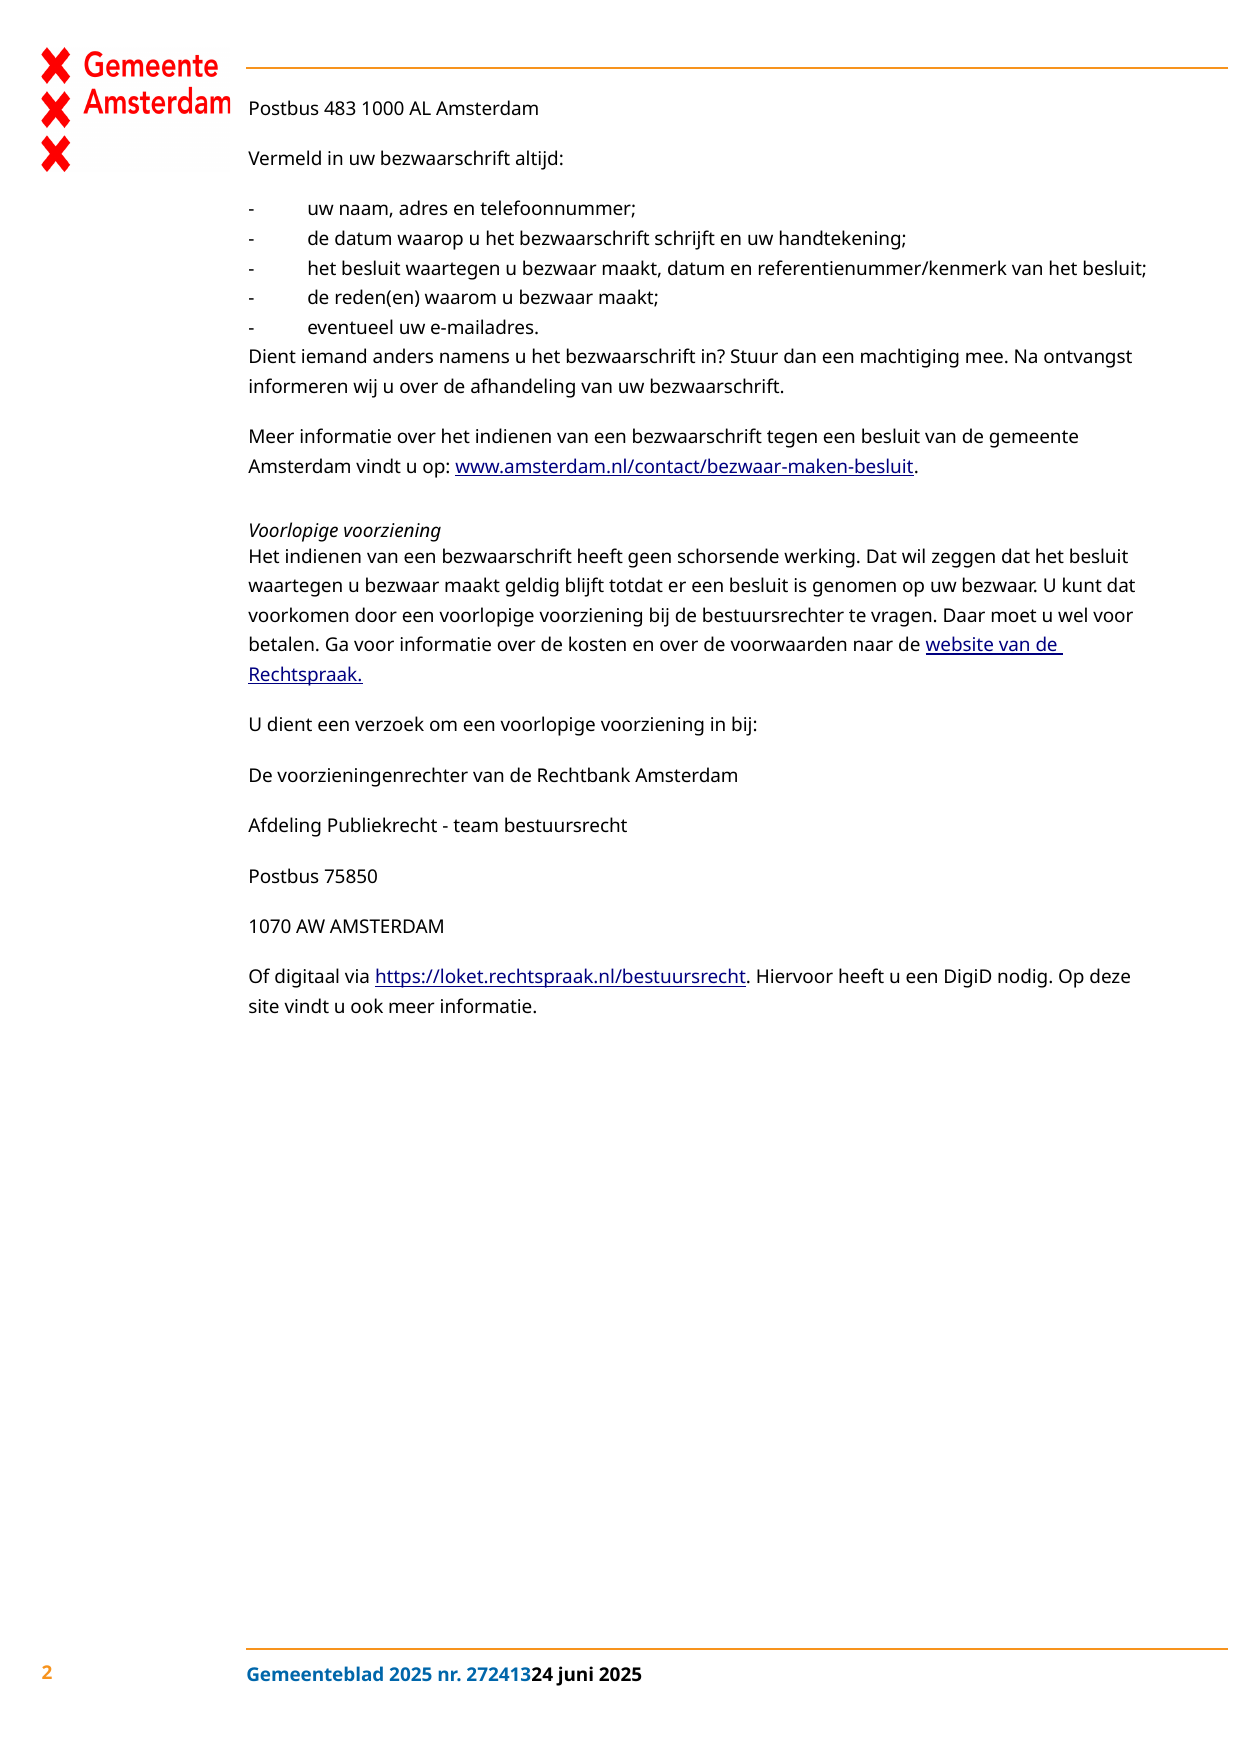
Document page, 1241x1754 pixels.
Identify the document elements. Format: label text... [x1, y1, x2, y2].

text Vermeld in uw bezwaarschrift altijd: [248, 145, 1152, 171]
text U dient een verzoek om een voorlopige voorziening in bij: [248, 712, 1152, 737]
picture [41, 47, 231, 172]
text Postbus 483 1000 AL Amsterdam [248, 95, 1152, 121]
text Postbus 75850 [248, 863, 1152, 888]
text Meer informatie over het indienen van een bezwaarschrift tegen een besluit van de gemeente Amsterdam vindt u op: www.amsterdam.nl/contact/bezwaar-maken-besluit. [248, 423, 1152, 479]
text Dient iemand anders namens u het bezwaarschrift in? Stuur dan een machtiging mee. Na ontvangst informeren wij u over de afhandeling van uw bezwaarschrift. [248, 343, 1152, 399]
list de reden(en) waarom u bezwaar maakt; [248, 284, 1152, 310]
text De voorzieningenrechter van de Rechtbank Amsterdam [248, 762, 1152, 788]
list eventueel uw e-mailadres. [248, 314, 1152, 340]
text Het indienen van een bezwaarschrift heeft geen schorsende werking. Dat wil zeggen dat het besluit waartegen u bezwaar maakt geldig blijft totdat er een besluit is genomen op uw bezwaar. U kunt dat voorkomen door een voorlopige voorziening bij de bestuursrechter te vragen. Daar moet u wel voor betalen. Ga voor informatie over de kosten en over de voorwaarden naar de website van de Rechtspraak. [248, 543, 1152, 687]
text 1070 AW AMSTERDAM [248, 913, 1152, 939]
text Of digitaal via https://loket.rechtspraak.nl/bestuursrecht. Hiervoor heeft u een DigiD nodig. Op deze site vindt u ook meer informatie. [248, 964, 1152, 1019]
list uw naam, adres en telefoonnummer; [248, 196, 1152, 221]
list de datum waarop u het bezwaarschrift schrijft en uw handtekening; [248, 225, 1152, 251]
text Afdeling Publiekrecht - team bestuursrecht [248, 812, 1152, 838]
list het besluit waartegen u bezwaar maakt, datum en referentienummer/kenmerk van het besluit; [248, 255, 1152, 281]
text Voorlopige voorziening [248, 517, 1152, 543]
